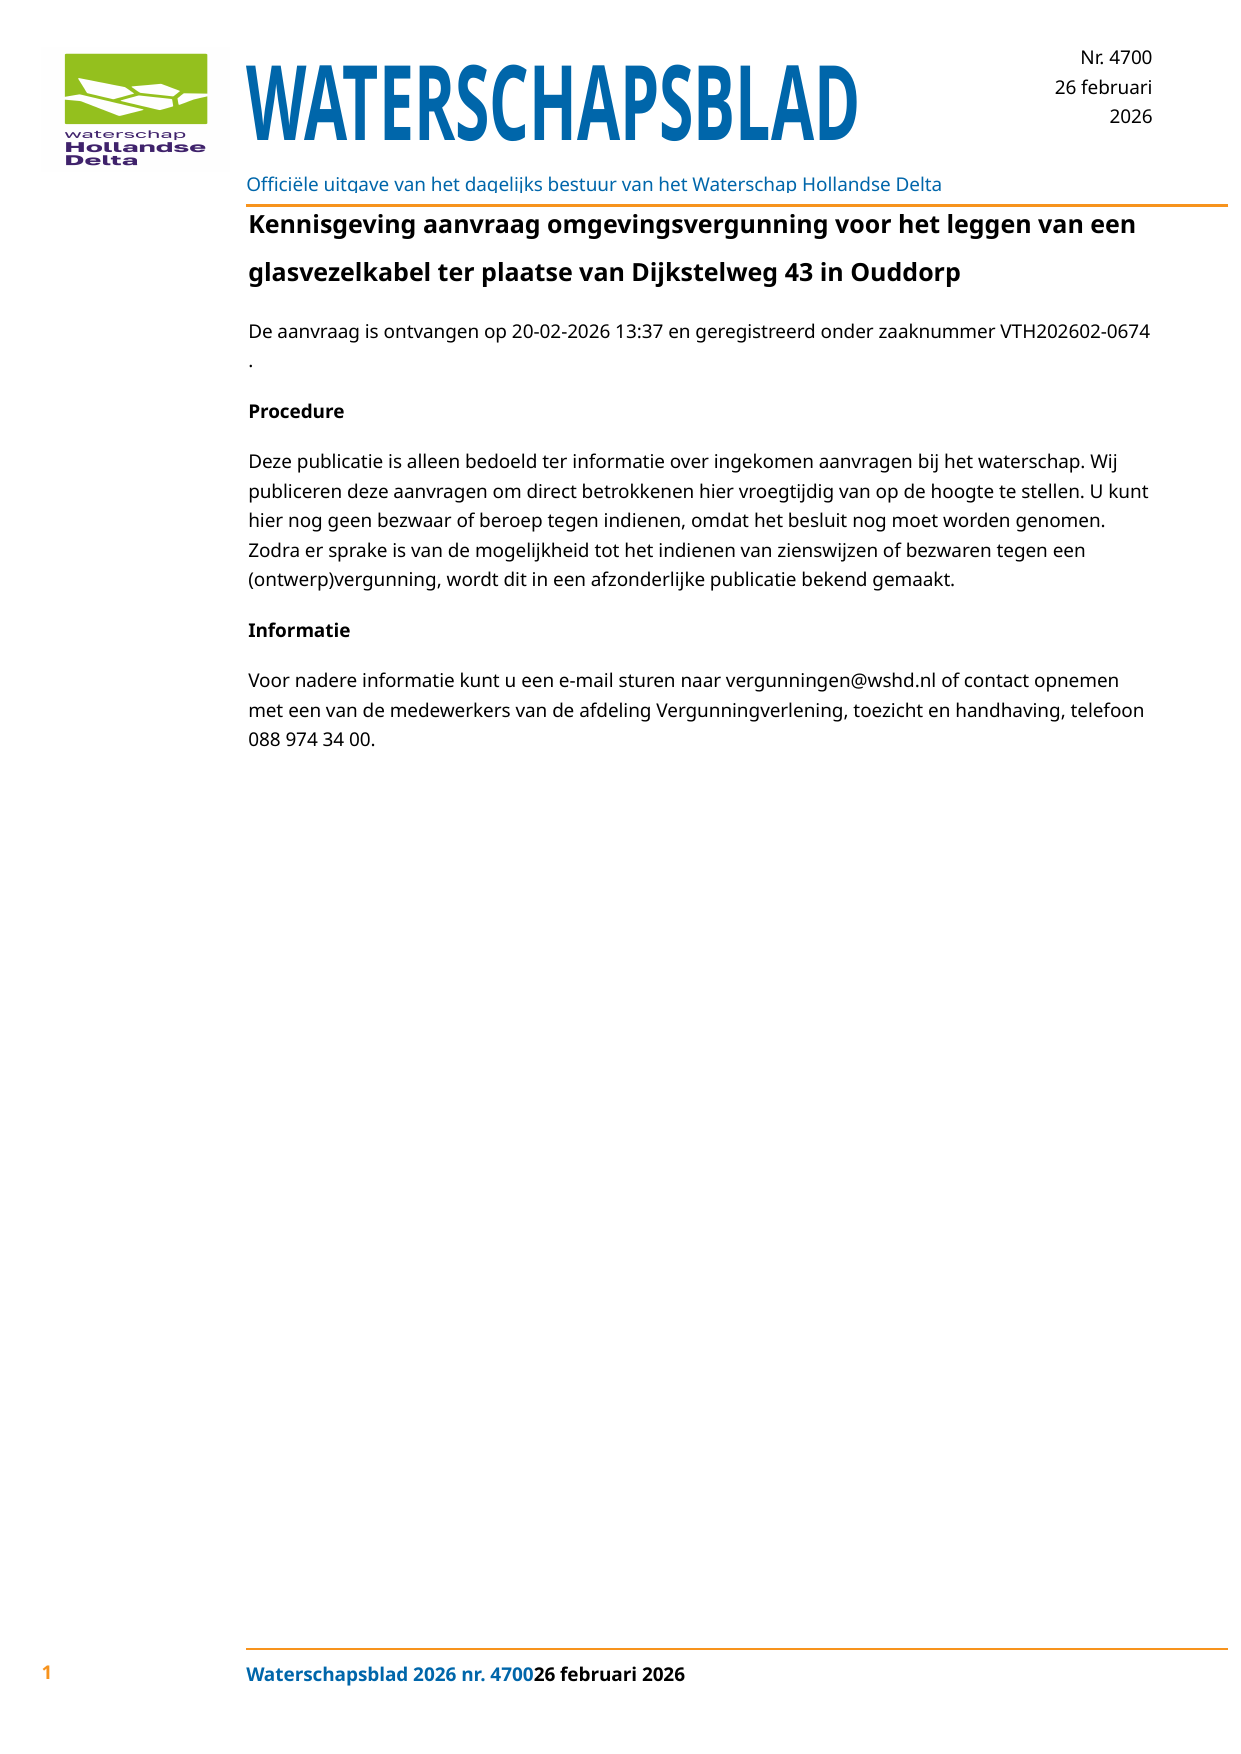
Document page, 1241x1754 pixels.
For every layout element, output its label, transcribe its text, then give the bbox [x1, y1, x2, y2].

text Procedure [248, 398, 1152, 424]
text Informatie [248, 617, 1152, 643]
text Deze publicatie is alleen bedoeld ter informatie over ingekomen aanvragen bij het waterschap. Wij publiceren deze aanvragen om direct betrokkenen hier vroegtijdig van op de hoogte te stellen. U kunt hier nog geen bezwaar of beroep tegen indienen, omdat het besluit nog moet worden genomen. Zodra er sprake is van de mogelijkheid tot het indienen van zienswijzen of bezwaren tegen een (ontwerp)vergunning, wordt dit in een afzonderlijke publicatie bekend gemaakt. [248, 448, 1152, 592]
text De aanvraag is ontvangen op 20-02-2026 13:37 en geregistreerd onder zaaknummer VTH202602-0674 . [248, 318, 1152, 373]
picture [41, 47, 231, 172]
text Voor nadere informatie kunt u een e-mail sturen naar vergunningen@wshd.nl of contact opnemen met een van de medewerkers van de afdeling Vergunningverlening, toezicht en handhaving, telefoon 088 974 34 00. [248, 667, 1152, 752]
text Kennisgeving aanvraag omgevingsvergunning voor het leggen van een glasvezelkabel ter plaatse van Dijkstelweg 43 in Ouddorp [248, 207, 1152, 288]
